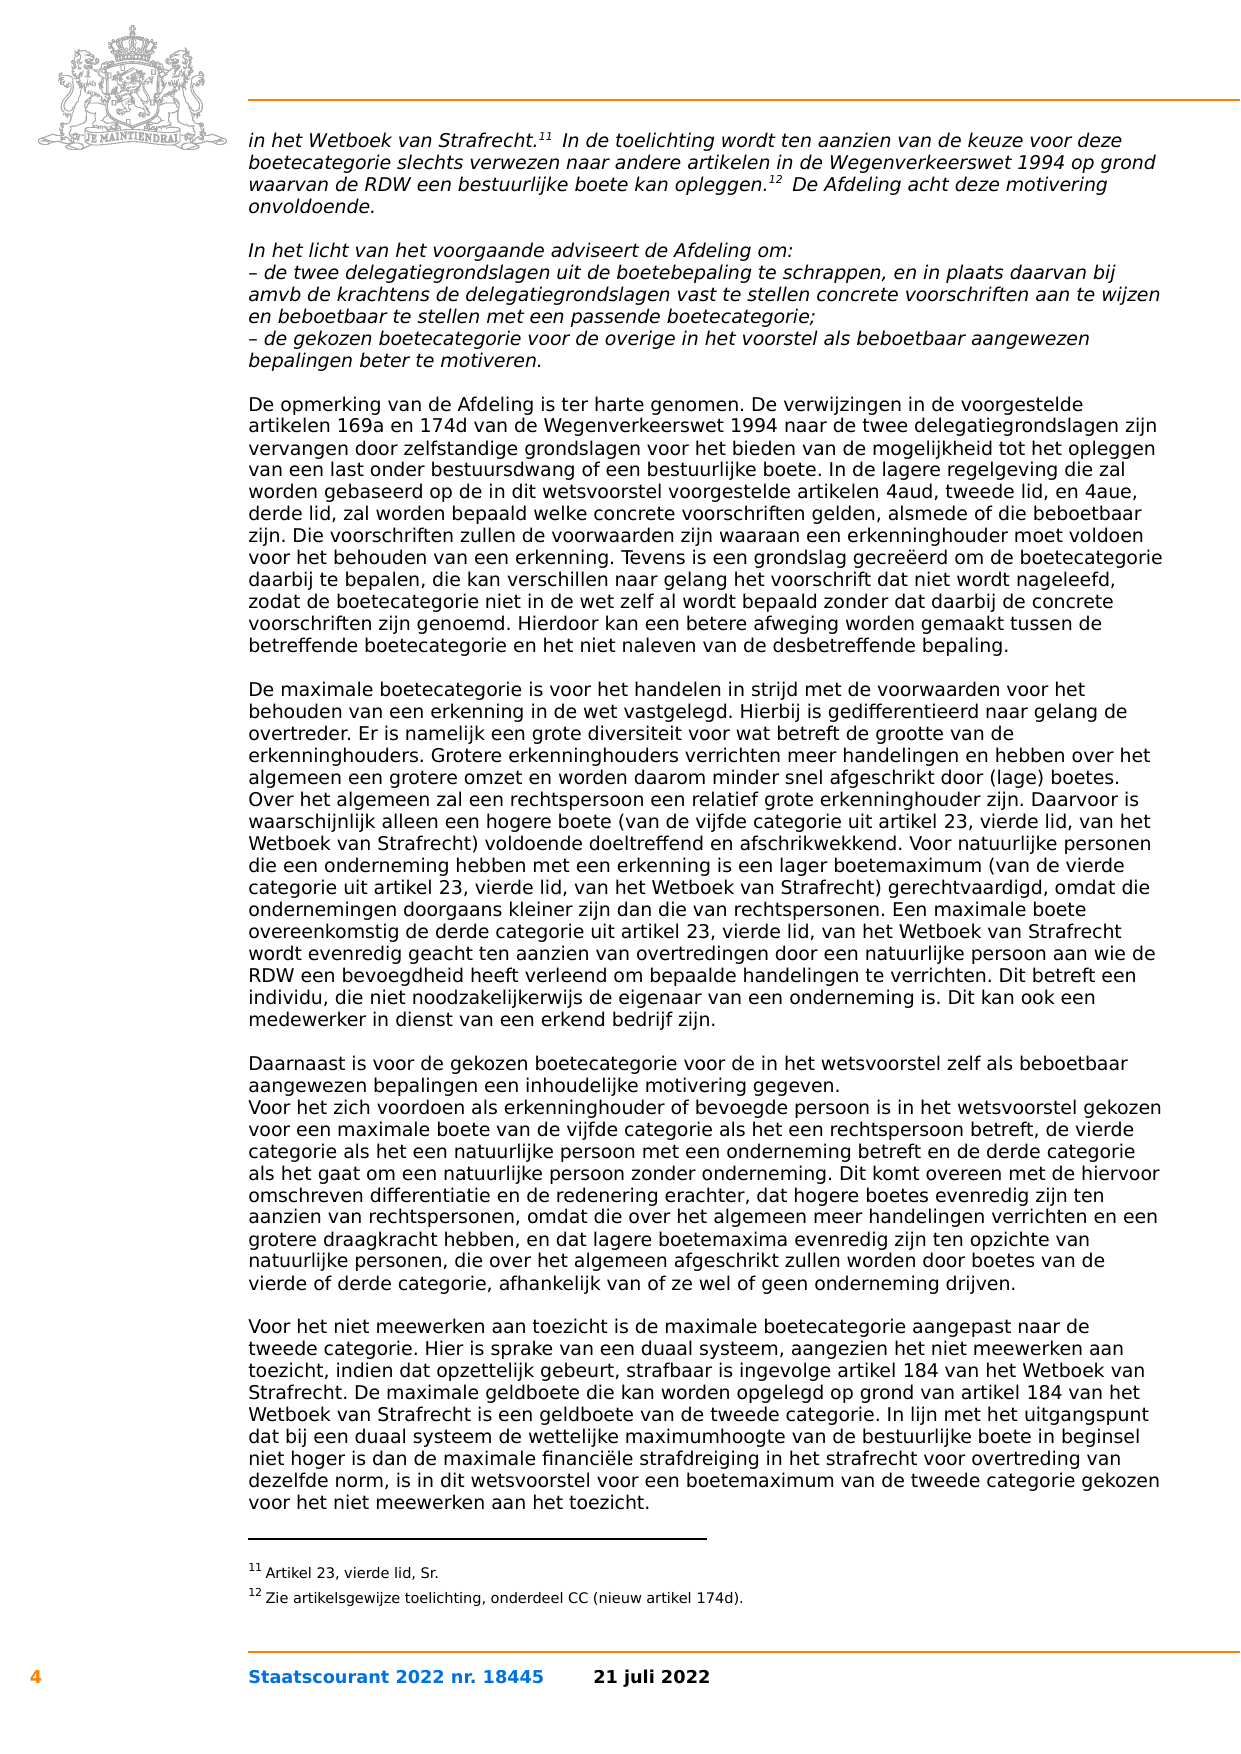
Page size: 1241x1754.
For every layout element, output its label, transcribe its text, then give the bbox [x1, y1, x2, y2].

text – de twee delegatiegrondslagen uit de boetebepaling te schrappen, en in plaats daarvan bij amvb de krachtens de delegatiegrondslagen vast te stellen concrete voorschriften aan te wijzen en beboetbaar te stellen met een passende boetecategorie; [248, 262, 1163, 328]
text De opmerking van de Afdeling is ter harte genomen. De verwijzingen in de voorgestelde artikelen 169a en 174d van de Wegenverkeerswet 1994 naar de twee delegatiegrondslagen zijn vervangen door zelfstandige grondslagen voor het bieden van de mogelijkheid tot het opleggen van een last onder bestuursdwang of een bestuurlijke boete. In de lagere regelgeving die zal worden gebaseerd op de in dit wetsvoorstel voorgestelde artikelen 4aud, tweede lid, en 4aue, derde lid, zal worden bepaald welke concrete voorschriften gelden, alsmede of die beboetbaar zijn. Die voorschriften zullen de voorwaarden zijn waaraan een erkenninghouder moet voldoen voor het behouden van een erkenning. Tevens is een grondslag gecreëerd om de boetecategorie daarbij te bepalen, die kan verschillen naar gelang het voorschrift dat niet wordt nageleefd, zodat de boetecategorie niet in de wet zelf al wordt bepaald zonder dat daarbij de concrete voorschriften zijn genoemd. Hierdoor kan een betere afweging worden gemaakt tussen de betreffende boetecategorie en het niet naleven van de desbetreffende bepaling. [248, 393, 1163, 657]
text in het Wetboek van Strafrecht. In de toelichting wordt ten aanzien van de keuze voor deze boetecategorie slechts verwezen naar andere artikelen in de Wegenverkeerswet 1994 op grond waarvan de RDW een bestuurlijke boete kan opleggen. De Afdeling acht deze motivering onvoldoende. [248, 130, 1163, 218]
text Daarnaast is voor de gekozen boetecategorie voor de in het wetsvoorstel zelf als beboetbaar aangewezen bepalingen een inhoudelijke motivering gegeven. [248, 1053, 1163, 1097]
text Artikel 23, vierde lid, Sr. [248, 1561, 1163, 1583]
text Zie artikelsgewijze toelichting, onderdeel CC (nieuw artikel 174d). [248, 1586, 1163, 1608]
picture [38, 25, 227, 150]
text – de gekozen boetecategorie voor de overige in het voorstel als beboetbaar aangewezen bepalingen beter te motiveren. [248, 328, 1163, 372]
text Voor het zich voordoen als erkenninghouder of bevoegde persoon is in het wetsvoorstel gekozen voor een maximale boete van de vijfde categorie als het een rechtspersoon betreft, de vierde categorie als het een natuurlijke persoon met een onderneming betreft en de derde categorie als het gaat om een natuurlijke persoon zonder onderneming. Dit komt overeen met de hiervoor omschreven differentiatie en de redenering erachter, dat hogere boetes evenredig zijn ten aanzien van rechtspersonen, omdat die over het algemeen meer handelingen verrichten en een grotere draagkracht hebben, en dat lagere boetemaxima evenredig zijn ten opzichte van natuurlijke personen, die over het algemeen afgeschrikt zullen worden door boetes van de vierde of derde categorie, afhankelijk van of ze wel of geen onderneming drijven. [248, 1097, 1163, 1294]
text De maximale boetecategorie is voor het handelen in strijd met de voorwaarden voor het behouden van een erkenning in de wet vastgelegd. Hierbij is gedifferentieerd naar gelang de overtreder. Er is namelijk een grote diversiteit voor wat betreft de grootte van de erkenninghouders. Grotere erkenninghouders verrichten meer handelingen en hebben over het algemeen een grotere omzet en worden daarom minder snel afgeschrikt door (lage) boetes. Over het algemeen zal een rechtspersoon een relatief grote erkenninghouder zijn. Daarvoor is waarschijnlijk alleen een hogere boete (van de vijfde categorie uit artikel 23, vierde lid, van het Wetboek van Strafrecht) voldoende doeltreffend en afschrikwekkend. Voor natuurlijke personen die een onderneming hebben met een erkenning is een lager boetemaximum (van de vierde categorie uit artikel 23, vierde lid, van het Wetboek van Strafrecht) gerechtvaardigd, omdat die ondernemingen doorgaans kleiner zijn dan die van rechtspersonen. Een maximale boete overeenkomstig de derde categorie uit artikel 23, vierde lid, van het Wetboek van Strafrecht wordt evenredig geacht ten aanzien van overtredingen door een natuurlijke persoon aan wie de RDW een bevoegdheid heeft verleend om bepaalde handelingen te verrichten. Dit betreft een individu, die niet noodzakelijkerwijs de eigenaar van een onderneming is. Dit kan ook een medewerker in dienst van een erkend bedrijf zijn. [248, 679, 1163, 1031]
text In het licht van het voorgaande adviseert de Afdeling om: [248, 240, 1163, 262]
text Voor het niet meewerken aan toezicht is de maximale boetecategorie aangepast naar de tweede categorie. Hier is sprake van een duaal systeem, aangezien het niet meewerken aan toezicht, indien dat opzettelijk gebeurt, strafbaar is ingevolge artikel 184 van het Wetboek van Strafrecht. De maximale geldboete die kan worden opgelegd op grond van artikel 184 van het Wetboek van Strafrecht is een geldboete van de tweede categorie. In lijn met het uitgangspunt dat bij een duaal systeem de wettelijke maximumhoogte van de bestuurlijke boete in beginsel niet hoger is dan de maximale financiële strafdreiging in het strafrecht voor overtreding van dezelfde norm, is in dit wetsvoorstel voor een boetemaximum van de tweede categorie gekozen voor het niet meewerken aan het toezicht. [248, 1316, 1163, 1514]
